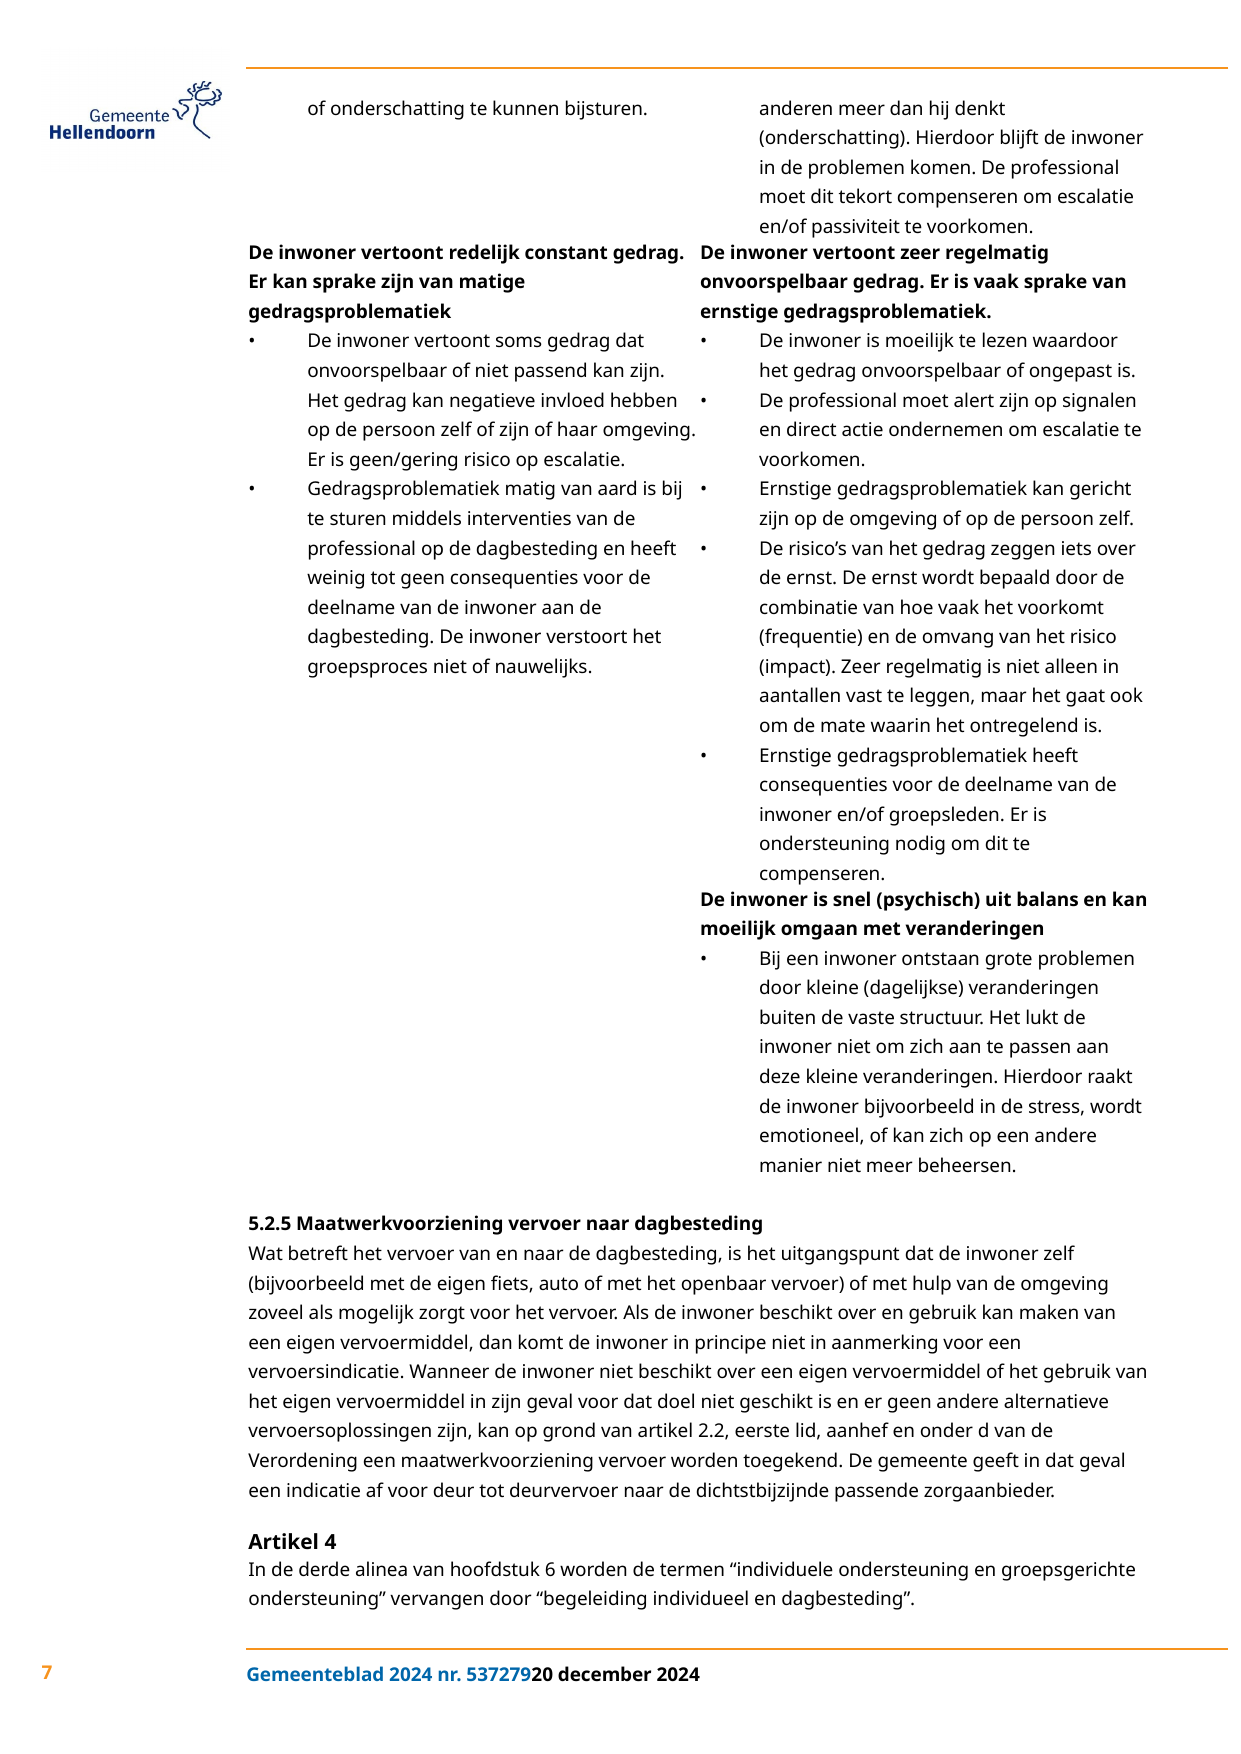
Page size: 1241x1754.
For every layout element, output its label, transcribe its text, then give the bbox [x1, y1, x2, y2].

table_cell De inwoner vertoont zeer regelmatig onvoorspelbaar gedrag. Er is vaak sprake van ernstige gedragsproblematiek. De inwoner is moeilijk te lezen waardoor het gedrag onvoorspelbaar of ongepast is. De professional moet alert zijn op signalen en direct actie ondernemen om escalatie te voorkomen. Ernstige gedragsproblematiek kan gericht zijn op de omgeving of op de persoon zelf. De risico’s van het gedrag zeggen iets over de ernst. De ernst wordt bepaald door de combinatie van hoe vaak het voorkomt (frequentie) en de omvang van het risico (impact). Zeer regelmatig is niet alleen in aantallen vast te leggen, maar het gaat ook om de mate waarin het ontregelend is. Ernstige gedragsproblematiek heeft consequenties voor de deelname van de inwoner en/of groepsleden. Er is ondersteuning nodig om dit te compenseren. [700, 239, 1152, 886]
table_cell anderen meer dan hij denkt (onderschatting). Hierdoor blijft de inwoner in de problemen komen. De professional moet dit tekort compenseren om escalatie en/of passiviteit te voorkomen. [700, 95, 1152, 239]
text Wat betreft het vervoer van en naar de dagbesteding, is het uitgangspunt dat de inwoner zelf (bijvoorbeeld met de eigen fiets, auto of met het openbaar vervoer) of met hulp van de omgeving zoveel als mogelijk zorgt voor het vervoer. Als de inwoner beschikt over en gebruik kan maken van een eigen vervoermiddel, dan komt de inwoner in principe niet in aanmerking voor een vervoersindicatie. Wanneer de inwoner niet beschikt over een eigen vervoermiddel of het gebruik van het eigen vervoermiddel in zijn geval voor dat doel niet geschikt is en er geen andere alternatieve vervoersoplossingen zijn, kan op grond van artikel 2.2, eerste lid, aanhef en onder d van de Verordening een maatwerkvoorziening vervoer worden toegekend. De gemeente geeft in dat geval een indicatie af voor deur tot deurvervoer naar de dichtstbijzijnde passende zorgaanbieder. [248, 1240, 1152, 1503]
text Artikel 4 [248, 1527, 1152, 1556]
table_cell [248, 886, 700, 1178]
table_cell De inwoner is snel (psychisch) uit balans en kan moeilijk omgaan met veranderingen Bij een inwoner ontstaan grote problemen door kleine (dagelijkse) veranderingen buiten de vaste structuur. Het lukt de inwoner niet om zich aan te passen aan deze kleine veranderingen. Hierdoor raakt de inwoner bijvoorbeeld in de stress, wordt emotioneel, of kan zich op een andere manier niet meer beheersen. [700, 886, 1152, 1178]
table_cell of onderschatting te kunnen bijsturen. [248, 95, 700, 239]
picture [41, 47, 231, 172]
table_cell De inwoner vertoont redelijk constant gedrag. Er kan sprake zijn van matige gedragsproblematiek De inwoner vertoont soms gedrag dat onvoorspelbaar of niet passend kan zijn. Het gedrag kan negatieve invloed hebben op de persoon zelf of zijn of haar omgeving. Er is geen/gering risico op escalatie. Gedragsproblematiek matig van aard is bij te sturen middels interventies van de professional op de dagbesteding en heeft weinig tot geen consequenties voor de deelname van de inwoner aan de dagbesteding. De inwoner verstoort het groepsproces niet of nauwelijks. [248, 239, 700, 886]
text In de derde alinea van hoofdstuk 6 worden de termen “individuele ondersteuning en groepsgerichte ondersteuning” vervangen door “begeleiding individueel en dagbesteding”. [248, 1556, 1152, 1611]
text 5.2.5 Maatwerkvoorziening vervoer naar dagbesteding [248, 1211, 1152, 1236]
